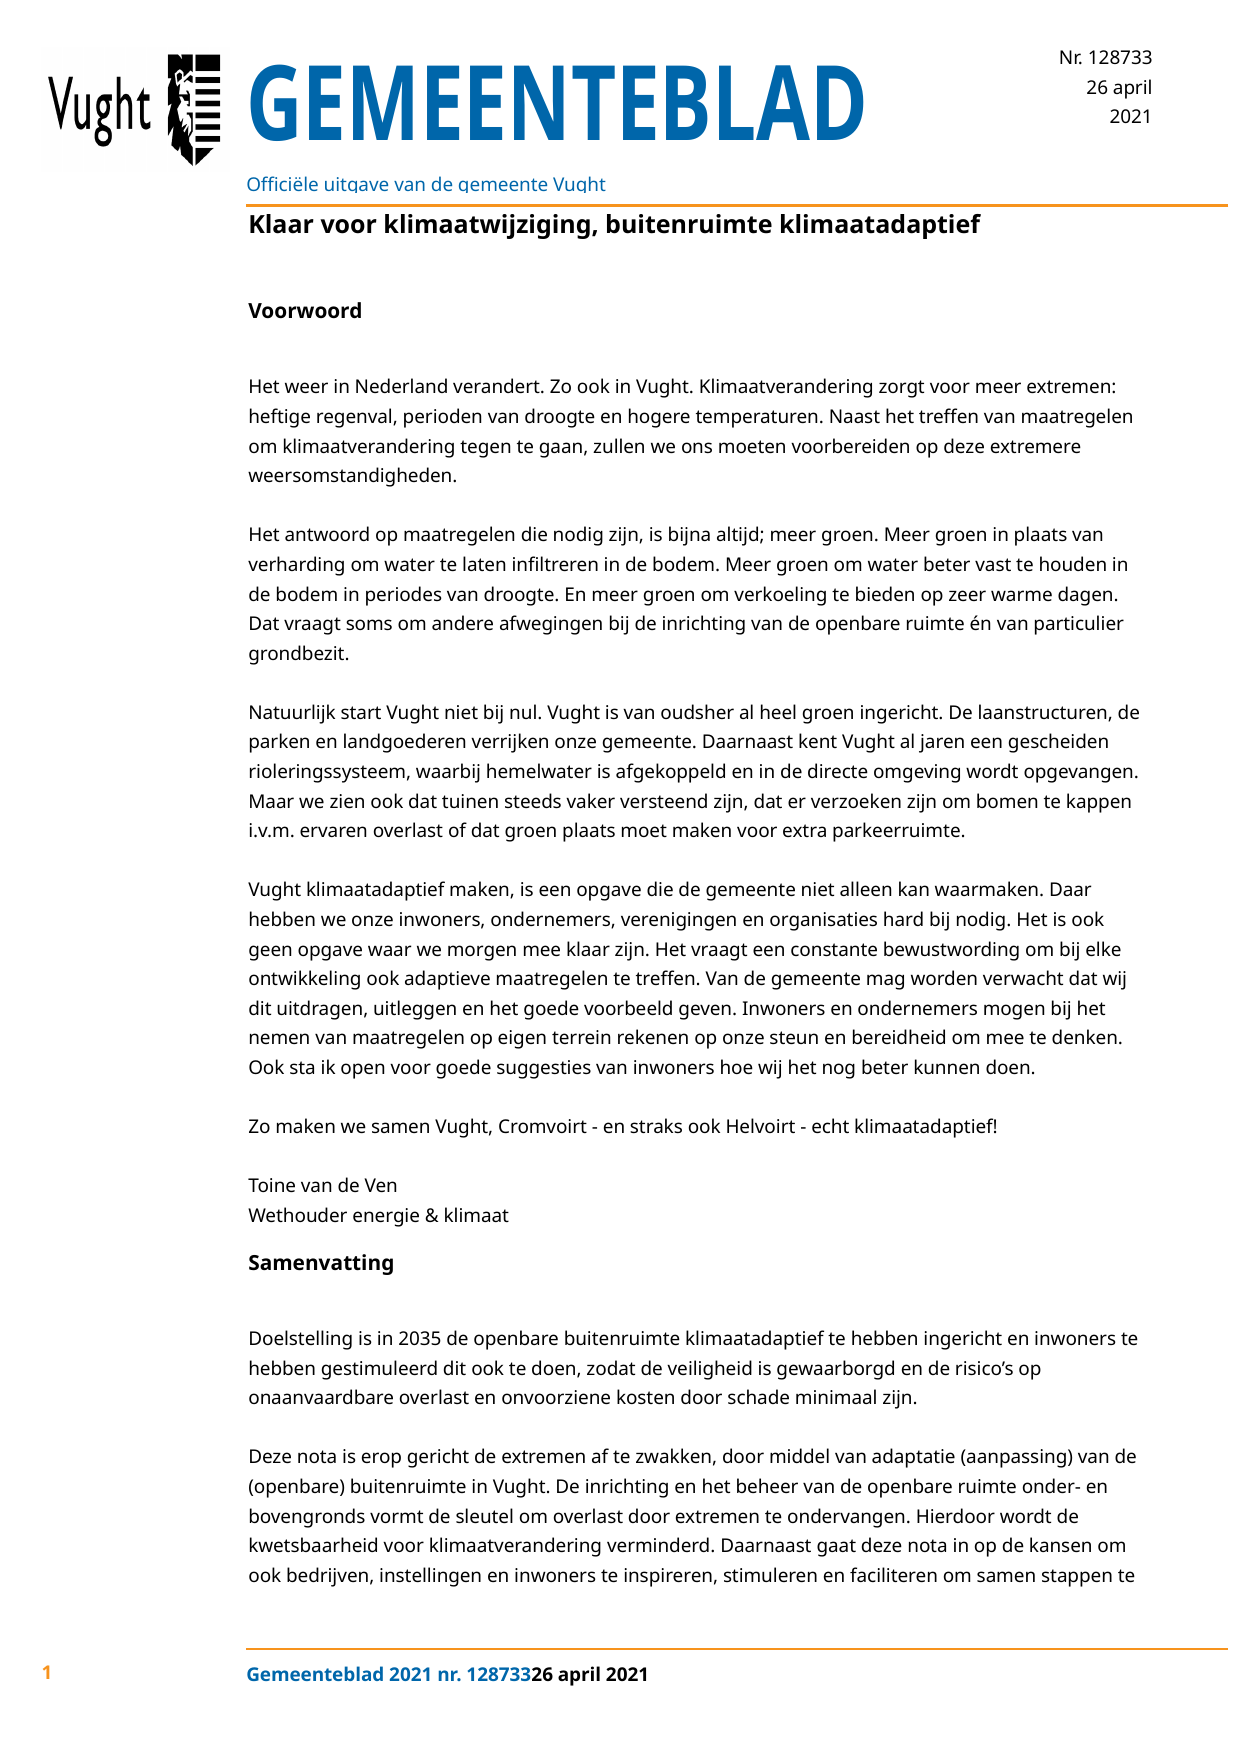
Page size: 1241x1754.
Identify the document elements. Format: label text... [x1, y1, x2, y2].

text Samenvatting [248, 1248, 1152, 1276]
text Toine van de Ven [248, 1172, 1152, 1198]
text Klaar voor klimaatwijziging, buitenruimte klimaatadaptief [248, 207, 1152, 241]
text Doelstelling is in 2035 de openbare buitenruimte klimaatadaptief te hebben ingericht en inwoners te hebben gestimuleerd dit ook te doen, zodat de veiligheid is gewaarborgd en de risico’s op onaanvaardbare overlast en onvoorziene kosten door schade minimaal zijn. [248, 1325, 1152, 1410]
picture [41, 47, 231, 172]
text Het antwoord op maatregelen die nodig zijn, is bijna altijd; meer groen. Meer groen in plaats van verharding om water te laten infiltreren in de bodem. Meer groen om water beter vast te houden in de bodem in periodes van droogte. En meer groen om verkoeling te bieden op zeer warme dagen. Dat vraagt soms om andere afwegingen bij de inrichting van de openbare ruimte én van particulier grondbezit. [248, 522, 1152, 666]
text Deze nota is erop gericht de extremen af te zwakken, door middel van adaptatie (aanpassing) van de (openbare) buitenruimte in Vught. De inrichting en het beheer van de openbare ruimte onder- en bovengronds vormt de sleutel om overlast door extremen te ondervangen. Hierdoor wordt de kwetsbaarheid voor klimaatverandering verminderd. Daarnaast gaat deze nota in op de kansen om ook bedrijven, instellingen en inwoners te inspireren, stimuleren en faciliteren om samen stappen te [248, 1444, 1152, 1588]
text Het weer in Nederland verandert. Zo ook in Vught. Klimaatverandering zorgt voor meer extremen: heftige regenval, perioden van droogte en hogere temperaturen. Naast het treffen van maatregelen om klimaatverandering tegen te gaan, zullen we ons moeten voorbereiden op deze extremere weersomstandigheden. [248, 374, 1152, 488]
text Vught klimaatadaptief maken, is een opgave die de gemeente niet alleen kan waarmaken. Daar hebben we onze inwoners, ondernemers, verenigingen en organisaties hard bij nodig. Het is ook geen opgave waar we morgen mee klaar zijn. Het vraagt een constante bewustwording om bij elke ontwikkeling ook adaptieve maatregelen te treffen. Van de gemeente mag worden verwacht dat wij dit uitdragen, uitleggen en het goede voorbeeld geven. Inwoners en ondernemers mogen bij het nemen van maatregelen op eigen terrein rekenen op onze steun en bereidheid om mee te denken. Ook sta ik open voor goede suggesties van inwoners hoe wij het nog beter kunnen doen. [248, 877, 1152, 1080]
text Voorwoord [248, 296, 1152, 324]
text Wethouder energie & klimaat [248, 1202, 1152, 1228]
text Natuurlijk start Vught niet bij nul. Vught is van oudsher al heel groen ingericht. De laanstructuren, de parken en landgoederen verrijken onze gemeente. Daarnaast kent Vught al jaren een gescheiden rioleringssysteem, waarbij hemelwater is afgekoppeld en in de directe omgeving wordt opgevangen. Maar we zien ook dat tuinen steeds vaker versteend zijn, dat er verzoeken zijn om bomen te kappen i.v.m. ervaren overlast of dat groen plaats moet maken voor extra parkeerruimte. [248, 699, 1152, 843]
text Zo maken we samen Vught, Cromvoirt - en straks ook Helvoirt - echt klimaatadaptief! [248, 1113, 1152, 1139]
